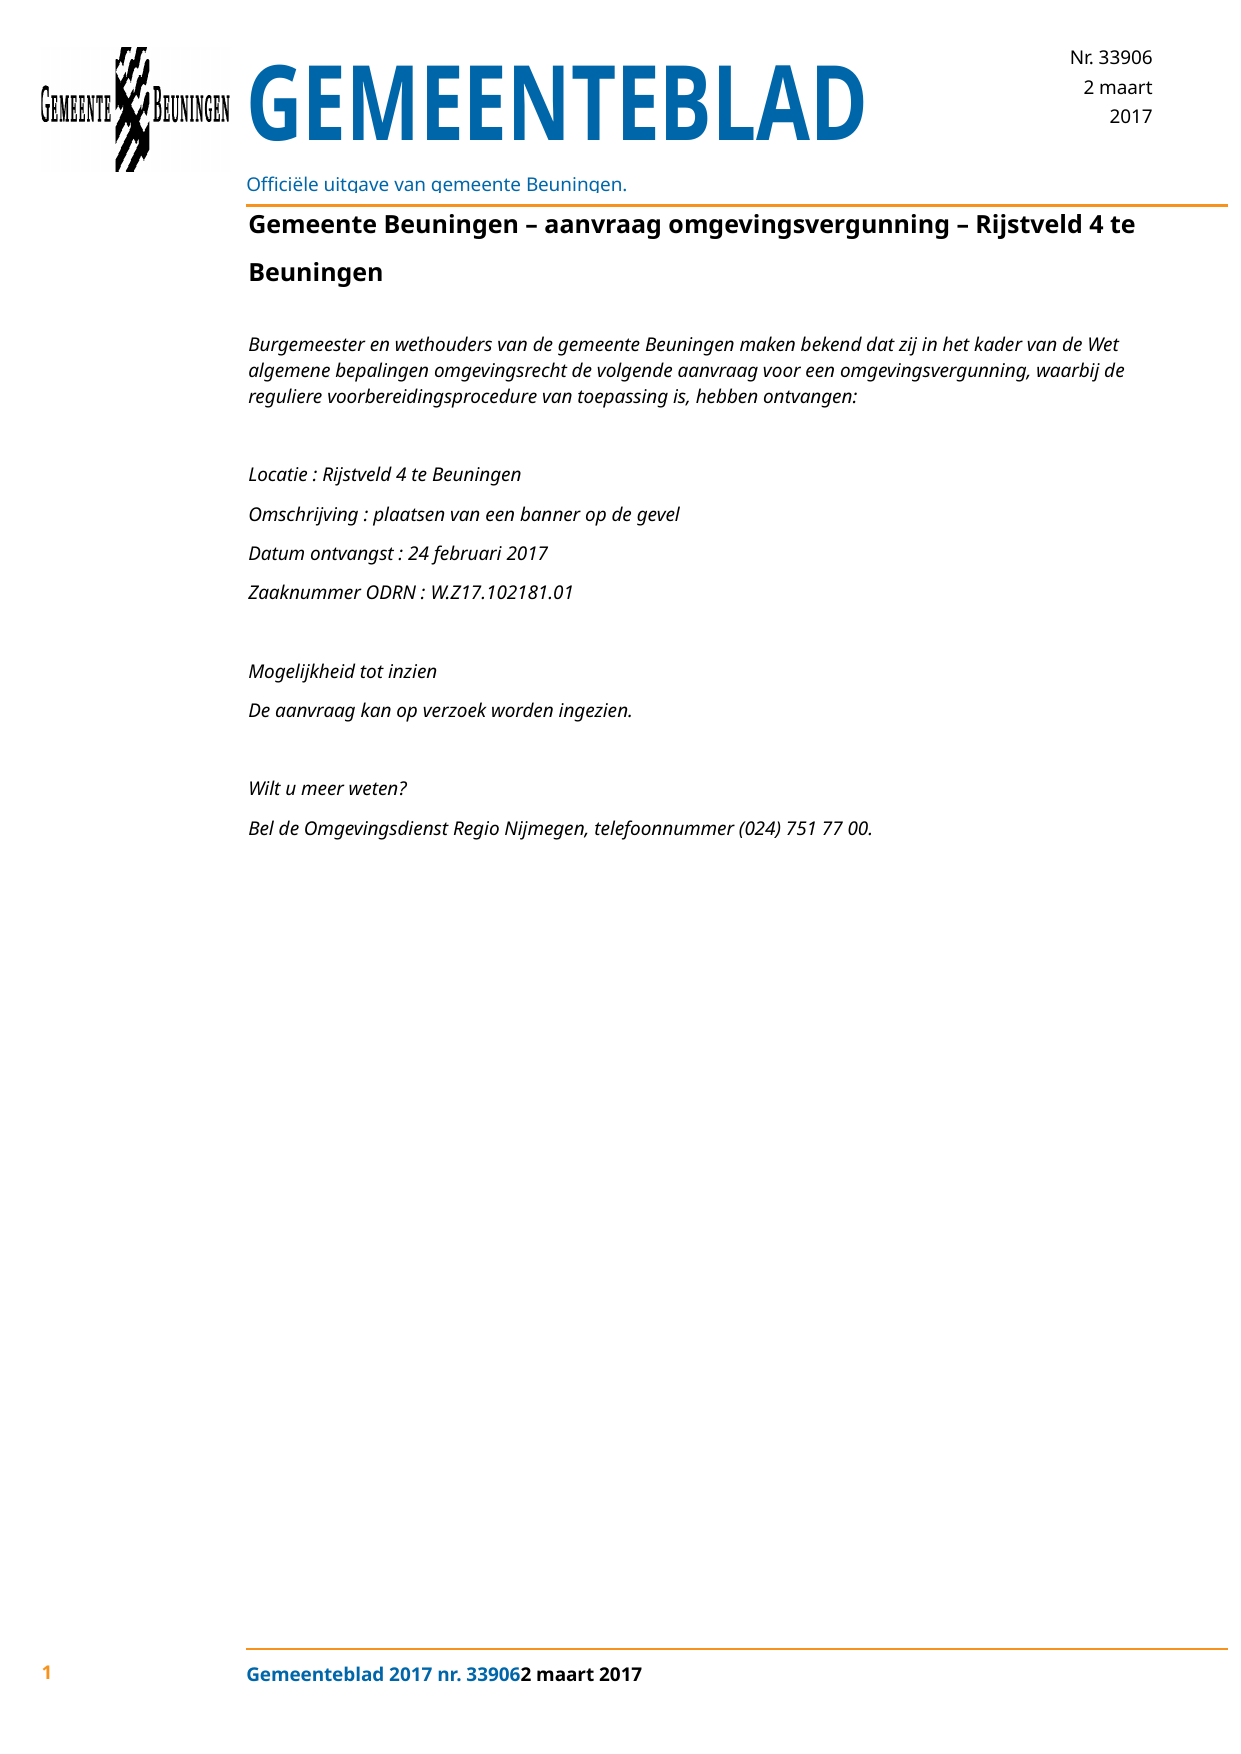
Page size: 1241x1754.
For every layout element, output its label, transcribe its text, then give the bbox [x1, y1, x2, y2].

text De aanvraag kan op verzoek worden ingezien. [248, 697, 1152, 723]
text Gemeente Beuningen – aanvraag omgevingsvergunning – Rijstveld 4 te Beuningen [248, 207, 1152, 288]
text Locatie : Rijstveld 4 te Beuningen [248, 461, 1152, 487]
picture [41, 47, 231, 172]
text Omschrijving : plaatsen van een banner op de gevel [248, 501, 1152, 526]
text Wilt u meer weten? [248, 776, 1152, 801]
text Mogelijkheid tot inzien [248, 658, 1152, 683]
text Datum ontvangst : 24 februari 2017 [248, 540, 1152, 566]
text Zaaknummer ODRN : W.Z17.102181.01 [248, 579, 1152, 605]
text Bel de Omgevingsdienst Regio Nijmegen, telefoonnummer (024) 751 77 00. [248, 815, 1152, 841]
text Burgemeester en wethouders van de gemeente Beuningen maken bekend dat zij in het kader van de Wet algemene bepalingen omgevingsrecht de volgende aanvraag voor een omgevingsvergunning, waarbij de reguliere voorbereidingsprocedure van toepassing is, hebben ontvangen: [248, 331, 1152, 409]
